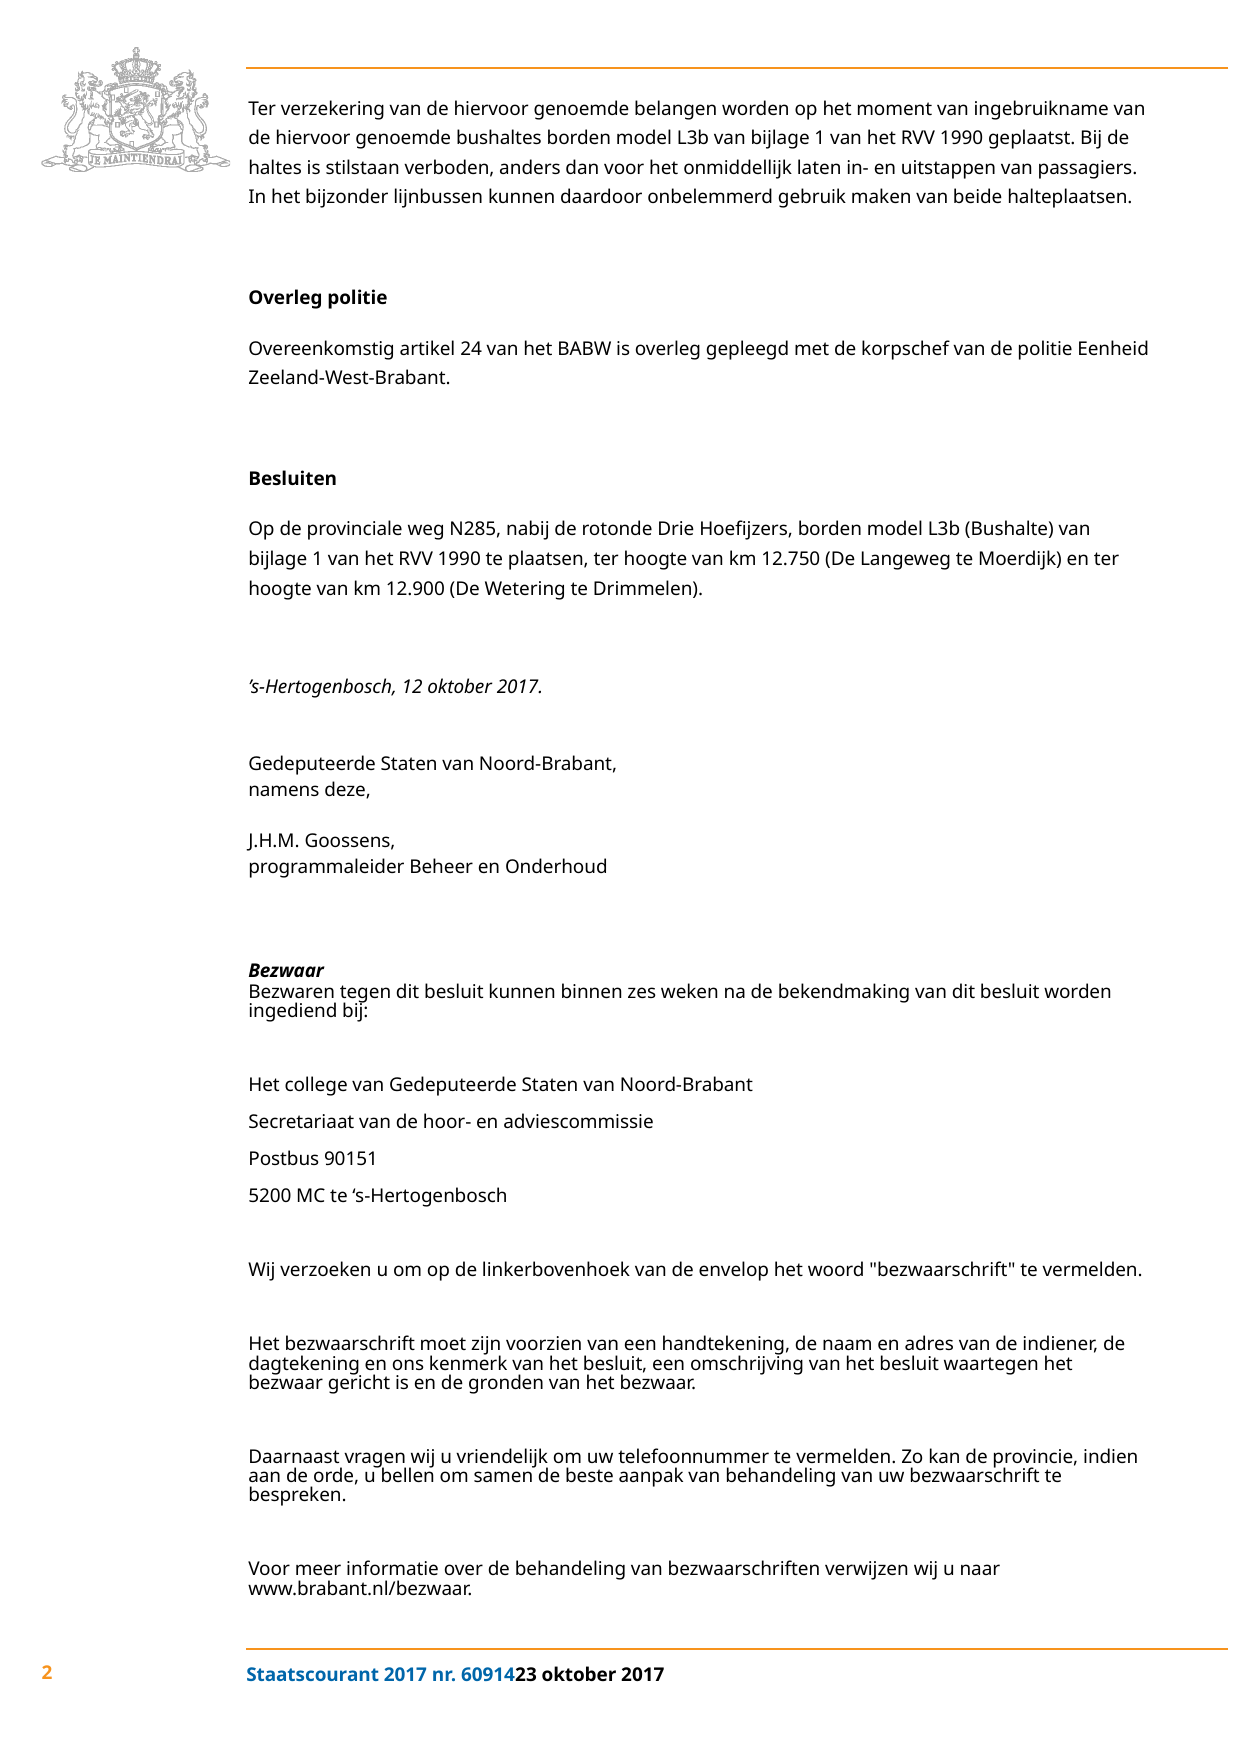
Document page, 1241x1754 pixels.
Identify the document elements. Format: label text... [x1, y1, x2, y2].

text 5200 MC te ‘s‑Hertogenbosch [248, 1187, 1152, 1207]
picture [41, 47, 231, 172]
text Besluiten [248, 465, 1152, 491]
text Gedeputeerde Staten van Noord-Brabant, [248, 750, 1152, 776]
text J.H.M. Goossens, [248, 827, 1152, 853]
text Secretariaat van de hoor- en adviescommissie [248, 1113, 1152, 1133]
text Wij verzoeken u om op de linkerbovenhoek van de envelop het woord "bezwaarschrift" te vermelden. [248, 1261, 1152, 1281]
text Het college van Gedeputeerde Staten van Noord-Brabant [248, 1076, 1152, 1096]
text Ter verzekering van de hiervoor genoemde belangen worden op het moment van ingebruikname van de hiervoor genoemde bushaltes borden model L3b van bijlage 1 van het RVV 1990 geplaatst. Bij de haltes is stilstaan verboden, anders dan voor het onmiddellijk laten in- en uitstappen van passagiers. In het bijzonder lijnbussen kunnen daardoor onbelemmerd gebruik maken van beide halteplaatsen. [248, 95, 1152, 209]
text Op de provinciale weg N285, nabij de rotonde Drie Hoefijzers, borden model L3b (Bushalte) van bijlage 1 van het RVV 1990 te plaatsen, ter hoogte van km 12.750 (De Langeweg te Moerdijk) en ter hoogte van km 12.900 (De Wetering te Drimmelen). [248, 516, 1152, 601]
text Overeenkomstig artikel 24 van het BABW is overleg gepleegd met de korpschef van de politie Eenheid Zeeland-West-Brabant. [248, 335, 1152, 390]
text Overleg politie [248, 284, 1152, 310]
text Postbus 90151 [248, 1150, 1152, 1170]
text Voor meer informatie over de behandeling van bezwaarschriften verwijzen wij u naar www.brabant.nl/bezwaar. [248, 1560, 1152, 1599]
text namens deze, [248, 776, 1152, 802]
text Bezwaren tegen dit besluit kunnen binnen zes weken na de bekendmaking van dit besluit worden ingediend bij: [248, 983, 1152, 1022]
text programmaleider Beheer en Onderhoud [248, 853, 1152, 879]
text Het bezwaarschrift moet zijn voorzien van een handtekening, de naam en adres van de indiener, de dagtekening en ons kenmerk van het besluit, een omschrijving van het besluit waartegen het bezwaar gericht is en de gronden van het bezwaar. [248, 1335, 1152, 1393]
text Bezwaar [248, 957, 1152, 983]
text ’s-Hertogenbosch, 12 oktober 2017. [248, 673, 1152, 699]
text Daarnaast vragen wij u vriendelijk om uw telefoonnummer te vermelden. Zo kan de provincie, indien aan de orde, u bellen om samen de beste aanpak van behandeling van uw bezwaarschrift te bespreken. [248, 1448, 1152, 1506]
